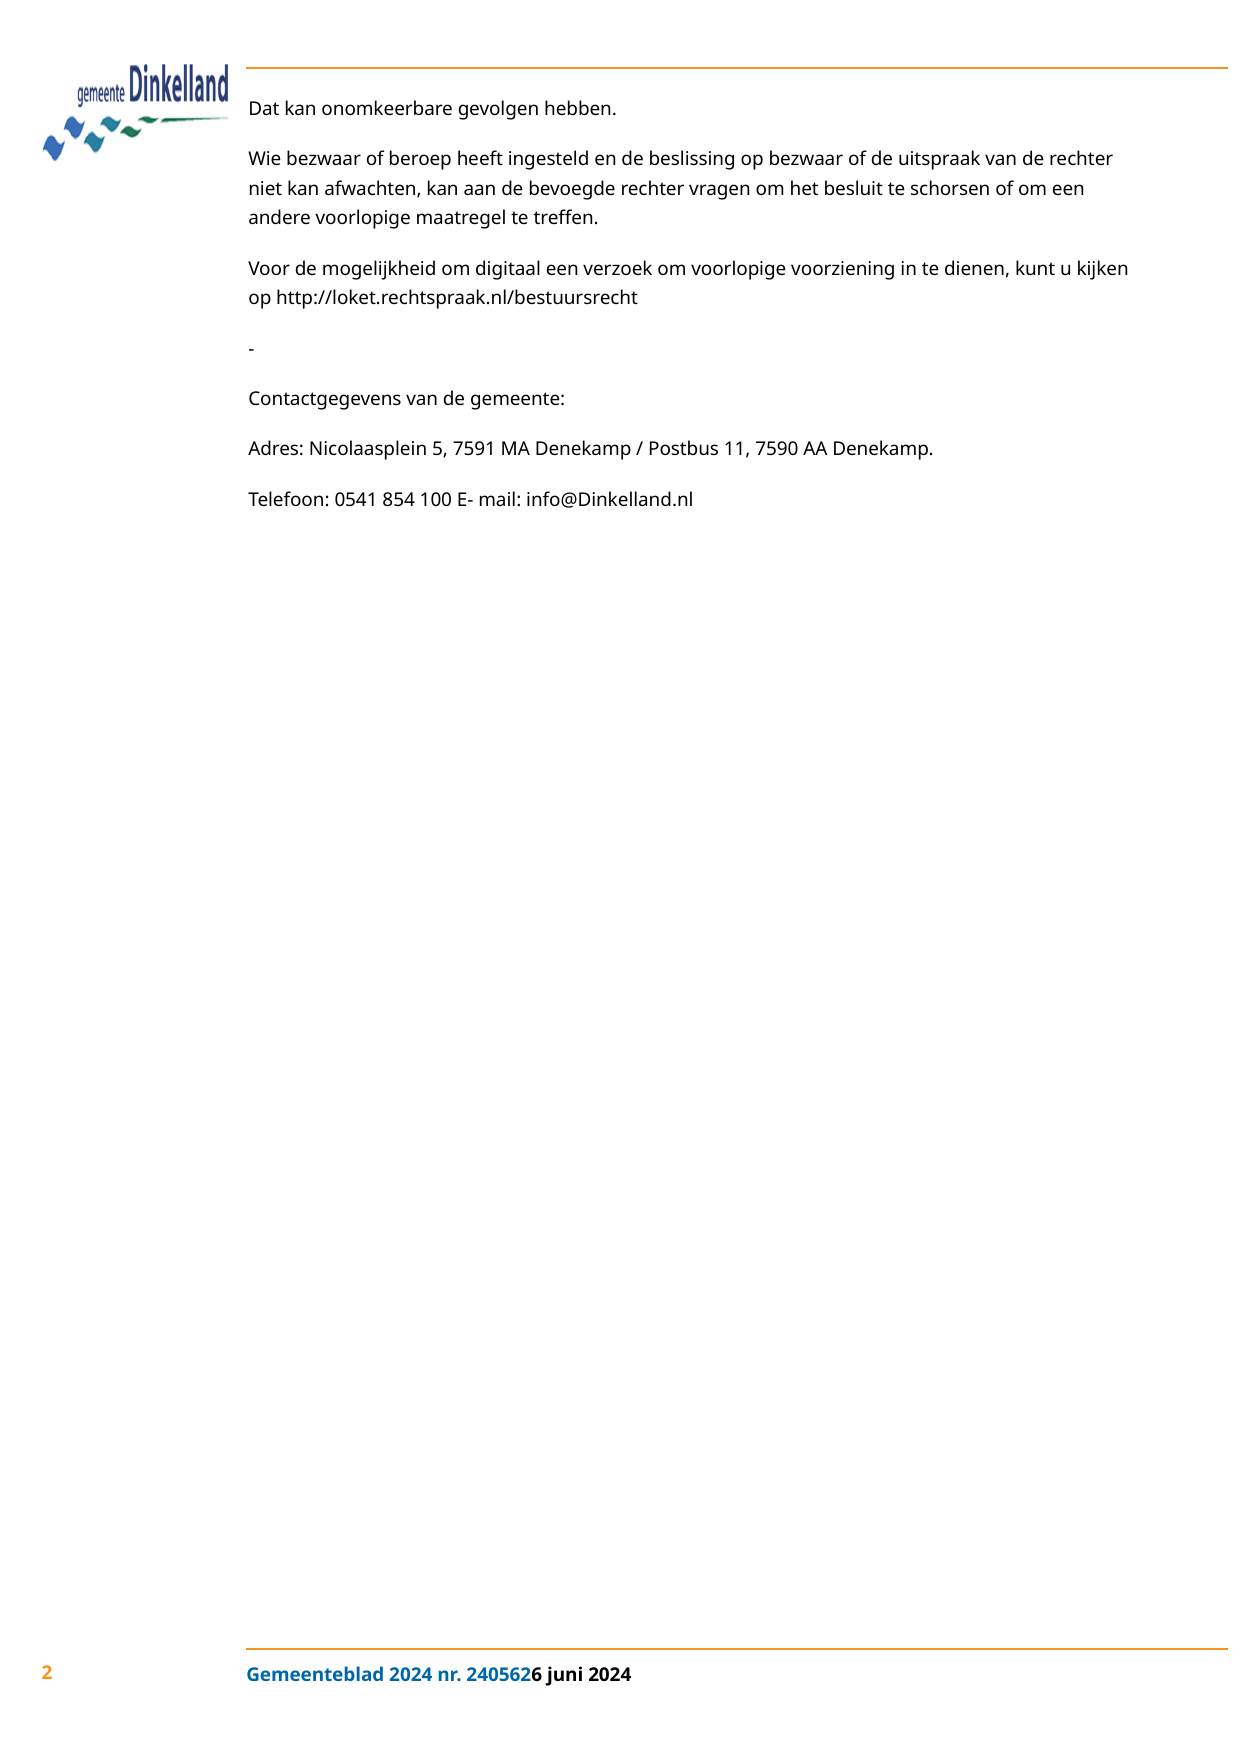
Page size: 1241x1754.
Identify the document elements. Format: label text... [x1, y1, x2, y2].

text Voor de mogelijkheid om digitaal een verzoek om voorlopige voorziening in te dienen, kunt u kijken op http://loket.rechtspraak.nl/bestuursrecht [248, 255, 1152, 310]
text - [248, 335, 1152, 361]
text Contactgegevens van de gemeente: [248, 385, 1152, 411]
text Adres: Nicolaasplein 5, 7591 MA Denekamp / Postbus 11, 7590 AA Denekamp. [248, 436, 1152, 461]
text Telefoon: 0541 854 100 E- mail: info@Dinkelland.nl [248, 486, 1152, 512]
text Wie bezwaar of beroep heeft ingesteld en de beslissing op bezwaar of de uitspraak van de rechter niet kan afwachten, kan aan de bevoegde rechter vragen om het besluit te schorsen of om een andere voorlopige maatregel te treffen. [248, 145, 1152, 230]
text Dat kan onomkeerbare gevolgen hebben. [248, 95, 1152, 121]
picture [41, 47, 231, 172]
